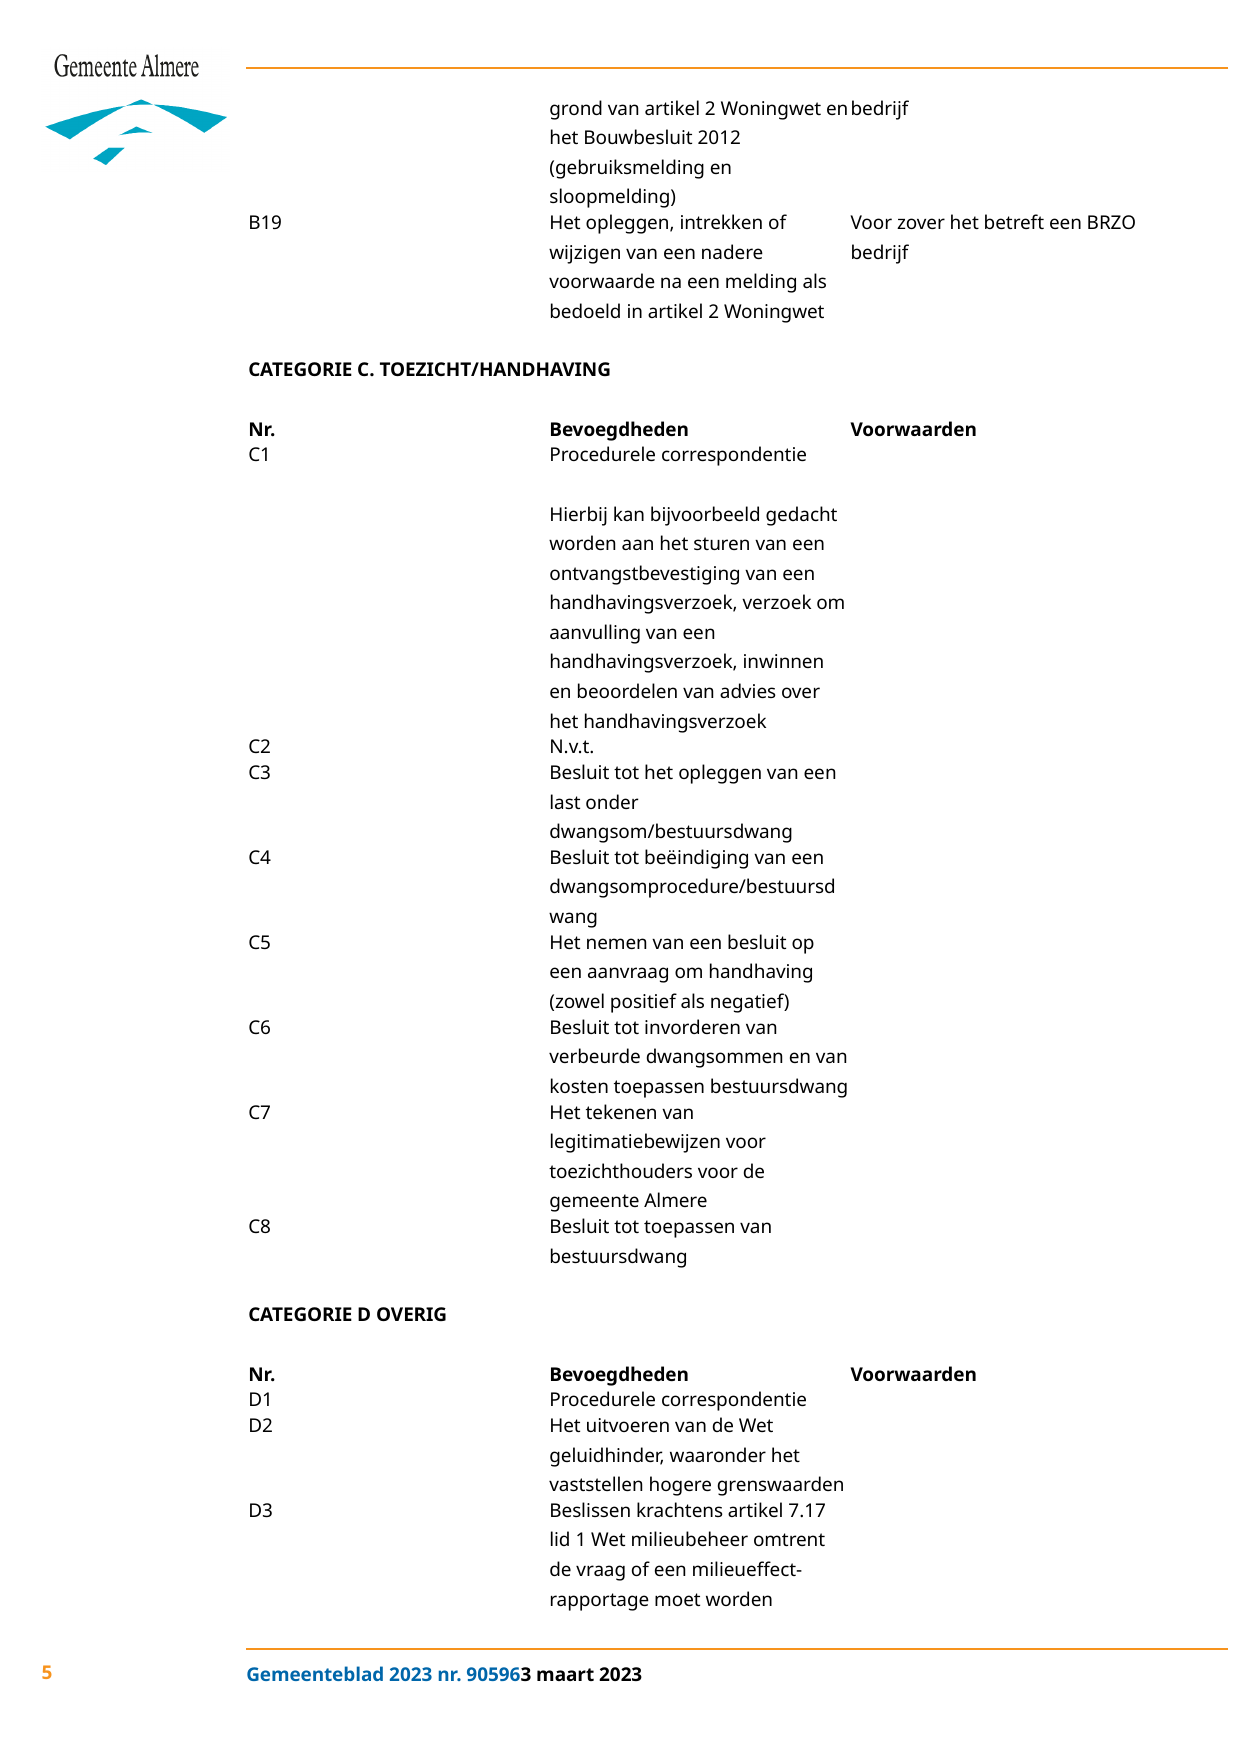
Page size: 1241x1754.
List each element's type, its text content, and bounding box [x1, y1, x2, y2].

table_cell C4 [248, 844, 549, 929]
table_cell [850, 734, 1152, 759]
table_cell D1 [248, 1386, 549, 1412]
table_cell [850, 1386, 1152, 1412]
table_cell [248, 95, 549, 209]
table_cell [850, 759, 1152, 844]
table_cell [850, 442, 1152, 733]
table_cell Procedurele correspondentie Hierbij kan bijvoorbeeld gedacht worden aan het sturen van een ontvangstbevestiging van een handhavingsverzoek, verzoek om aanvulling van een handhavingsverzoek, inwinnen en beoordelen van advies over het handhavingsverzoek [549, 442, 850, 733]
table_cell Besluit tot toepassen van bestuursdwang [549, 1213, 850, 1269]
table_cell C8 [248, 1213, 549, 1269]
table_cell C6 [248, 1014, 549, 1099]
table_header Nr. [248, 416, 549, 442]
table_cell D2 [248, 1412, 549, 1497]
table_cell Besluit tot beëindiging van een dwangsomprocedure/bestuursdwang [549, 844, 850, 929]
table_cell C3 [248, 759, 549, 844]
text CATEGORIE D OVERIG [248, 1301, 1152, 1327]
table_cell [850, 1213, 1152, 1269]
table_cell Procedurele correspondentie [549, 1386, 850, 1412]
table_cell C5 [248, 929, 549, 1014]
table_header Bevoegdheden [549, 1361, 850, 1386]
table_cell C2 [248, 734, 549, 759]
table_cell Besluit tot invorderen van verbeurde dwangsommen en van kosten toepassen bestuursdwang [549, 1014, 850, 1099]
table_cell D3 [248, 1497, 549, 1612]
table_cell Beslissen krachtens artikel 7.17 lid 1 Wet milieubeheer omtrent de vraag of een milieueffect- rapportage moet worden [549, 1497, 850, 1612]
table_header Nr. [248, 1361, 549, 1386]
table_cell bedrijf [850, 95, 1152, 209]
table_cell grond van artikel 2 Woningwet en het Bouwbesluit 2012 (gebruiksmelding en sloopmelding) [549, 95, 850, 209]
table_cell [850, 1497, 1152, 1612]
table_cell [850, 929, 1152, 1014]
table_cell Het opleggen, intrekken of wijzigen van een nadere voorwaarde na een melding als bedoeld in artikel 2 Woningwet [549, 209, 850, 324]
table_header Voorwaarden [850, 1361, 1152, 1386]
table_cell [850, 1014, 1152, 1099]
table_cell [850, 844, 1152, 929]
text CATEGORIE C. TOEZICHT/HANDHAVING [248, 357, 1152, 382]
table_cell [850, 1412, 1152, 1497]
table_cell [850, 1099, 1152, 1213]
table_cell N.v.t. [549, 734, 850, 759]
table_cell Voor zover het betreft een BRZO bedrijf [850, 209, 1152, 324]
table_cell Het uitvoeren van de Wet geluidhinder, waaronder het vaststellen hogere grenswaarden [549, 1412, 850, 1497]
table_cell Besluit tot het opleggen van een last onder dwangsom/bestuursdwang [549, 759, 850, 844]
table_cell B19 [248, 209, 549, 324]
table_header Bevoegdheden [549, 416, 850, 442]
table_cell C1 [248, 442, 549, 733]
picture [41, 47, 231, 172]
table_cell C7 [248, 1099, 549, 1213]
table_cell Het tekenen van legitimatiebewijzen voor toezichthouders voor de gemeente Almere [549, 1099, 850, 1213]
table_header Voorwaarden [850, 416, 1152, 442]
table_cell Het nemen van een besluit op een aanvraag om handhaving (zowel positief als negatief) [549, 929, 850, 1014]
